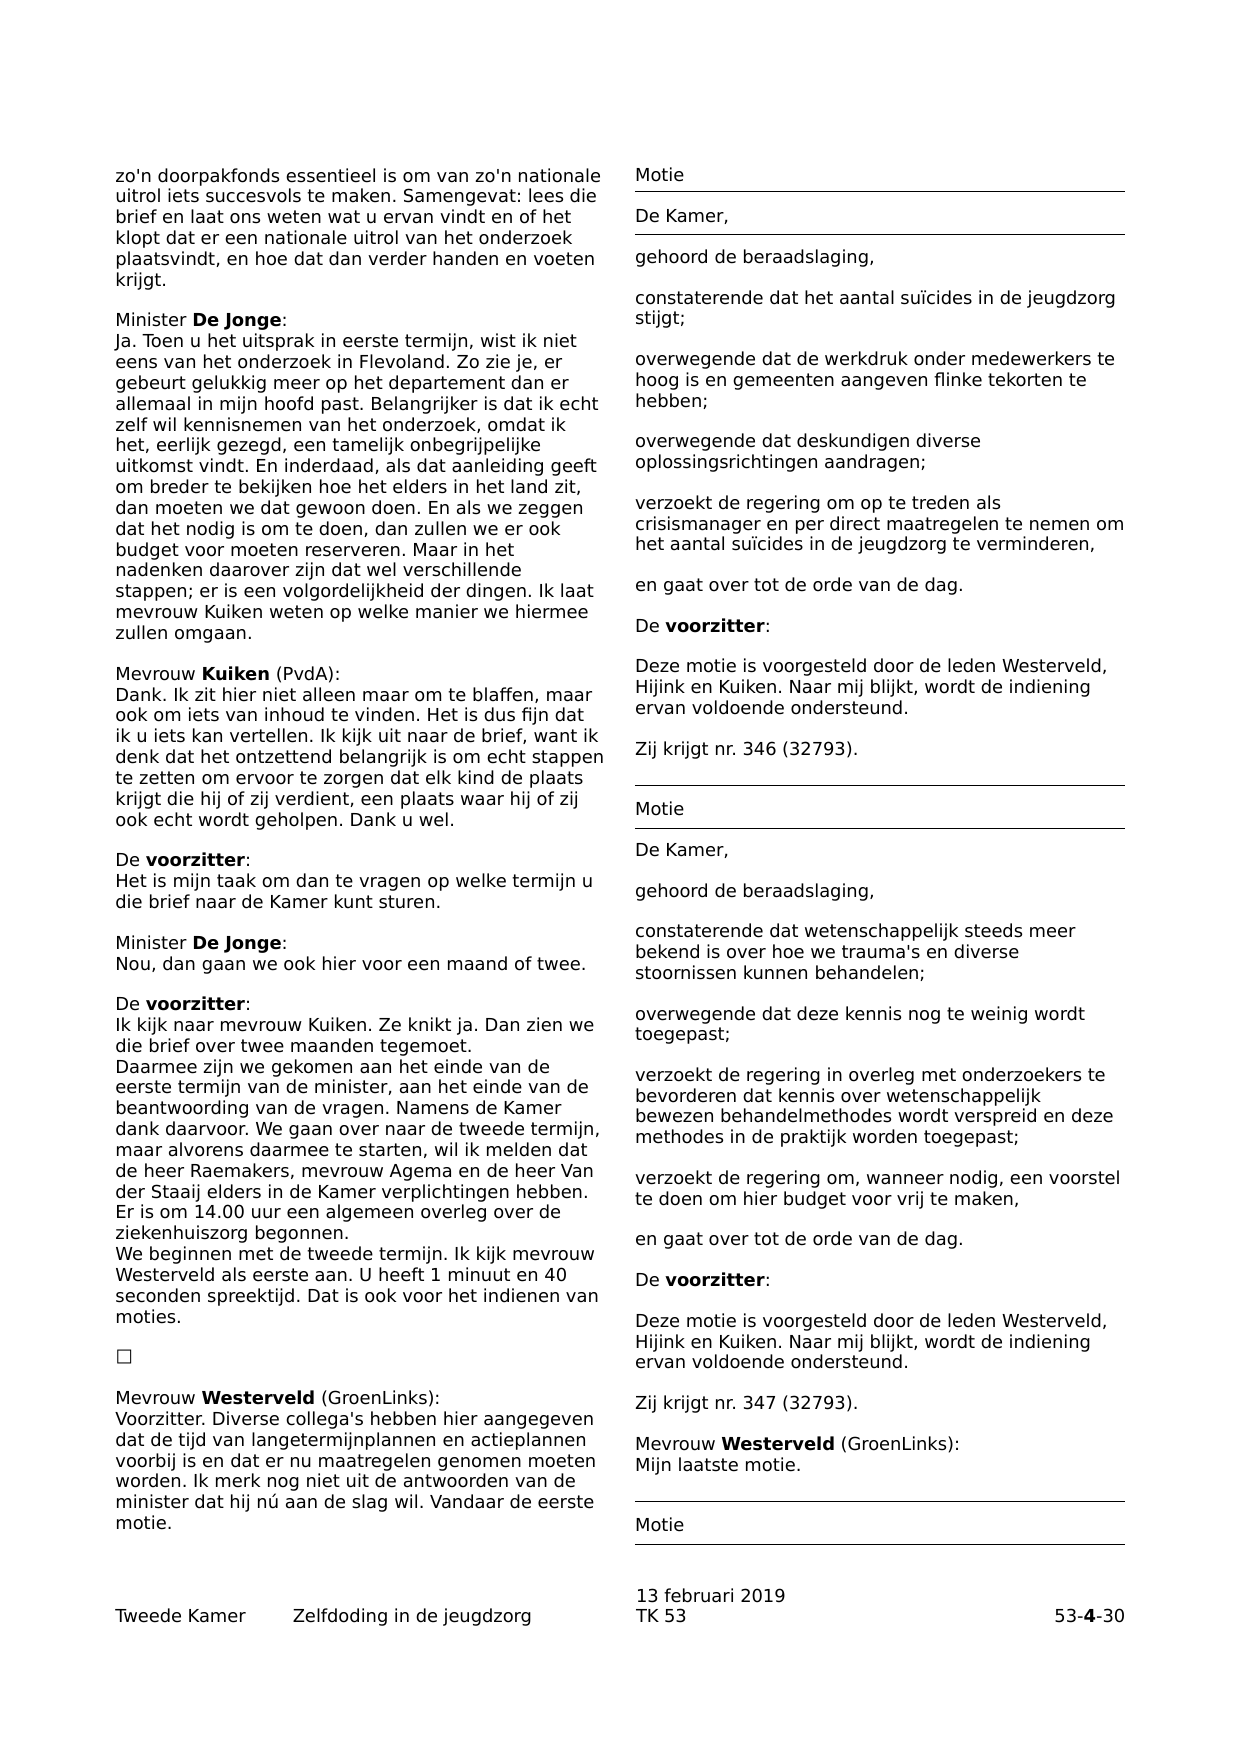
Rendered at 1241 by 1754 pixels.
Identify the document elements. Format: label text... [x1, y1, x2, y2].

text Daarmee zijn we gekomen aan het einde van de eerste termijn van de minister, aan het einde van de beantwoording van de vragen. Namens de Kamer dank daarvoor. We gaan over naar de tweede termijn, maar alvorens daarmee te starten, wil ik melden dat de heer Raemakers, mevrouw Agema en de heer Van der Staaij elders in de Kamer verplichtingen hebben. Er is om 14.00 uur een algemeen overleg over de ziekenhuiszorg begonnen. [115, 1056, 605, 1244]
text Motie [635, 165, 1125, 186]
text Mevrouw Kuiken (PvdA): [115, 663, 605, 684]
text Nou, dan gaan we ook hier voor een maand of twee. [115, 953, 605, 974]
text Zij krijgt nr. 346 (32793). [635, 738, 1125, 759]
text Minister De Jonge: [115, 932, 605, 953]
text Mijn laatste motie. [635, 1454, 1125, 1475]
text overwegende dat deze kennis nog te weinig wordt toegepast; [635, 1003, 1125, 1045]
text constaterende dat het aantal suïcides in de jeugdzorg stijgt; [635, 287, 1125, 329]
text De voorzitter: [115, 994, 605, 1015]
text De voorzitter: [115, 850, 605, 871]
text ⬜ [115, 1347, 605, 1368]
text en gaat over tot de orde van de dag. [635, 575, 1125, 596]
text Dank. Ik zit hier niet alleen maar om te blaffen, maar ook om iets van inhoud te vinden. Het is dus fijn dat ik u iets kan vertellen. Ik kijk uit naar de brief, want ik denk dat het ontzettend belangrijk is om echt stappen te zetten om ervoor te zorgen dat elk kind de plaats krijgt die hij of zij verdient, een plaats waar hij of zij ook echt wordt geholpen. Dank u wel. [115, 684, 605, 830]
text verzoekt de regering in overleg met onderzoekers te bevorderen dat kennis over wetenschappelijk bewezen behandelmethodes wordt verspreid en deze methodes in de praktijk worden toegepast; [635, 1065, 1125, 1148]
text overwegende dat deskundigen diverse oplossingsrichtingen aandragen; [635, 431, 1125, 473]
text verzoekt de regering om op te treden als crisismanager en per direct maatregelen te nemen om het aantal suïcides in de jeugdzorg te verminderen, [635, 493, 1125, 555]
text Ja. Toen u het uitsprak in eerste termijn, wist ik niet eens van het onderzoek in Flevoland. Zo zie je, er gebeurt gelukkig meer op het departement dan er allemaal in mijn hoofd past. Belangrijker is dat ik echt zelf wil kennisnemen van het onderzoek, omdat ik het, eerlijk gezegd, een tamelijk onbegrijpelijke uitkomst vindt. En inderdaad, als dat aanleiding geeft om breder te bekijken hoe het elders in het land zit, dan moeten we dat gewoon doen. En als we zeggen dat het nodig is om te doen, dan zullen we er ook budget voor moeten reserveren. Maar in het nadenken daarover zijn dat wel verschillende stappen; er is een volgordelijkheid der dingen. Ik laat mevrouw Kuiken weten op welke manier we hiermee zullen omgaan. [115, 331, 605, 643]
text De voorzitter: [635, 616, 1125, 636]
text Deze motie is voorgesteld door de leden Westerveld, Hijink en Kuiken. Naar mij blijkt, wordt de indiening ervan voldoende ondersteund. [635, 1311, 1125, 1373]
text constaterende dat wetenschappelijk steeds meer bekend is over hoe we trauma's en diverse stoornissen kunnen behandelen; [635, 921, 1125, 983]
text zo'n doorpakfonds essentieel is om van zo'n nationale uitrol iets succesvols te maken. Samengevat: lees die brief en laat ons weten wat u ervan vindt en of het klopt dat er een nationale uitrol van het onderzoek plaatsvindt, en hoe dat dan verder handen en voeten krijgt. [115, 165, 605, 290]
text Mevrouw Westerveld (GroenLinks): [115, 1388, 605, 1409]
text Het is mijn taak om dan te vragen op welke termijn u die brief naar de Kamer kunt sturen. [115, 871, 605, 912]
text Ik kijk naar mevrouw Kuiken. Ze knikt ja. Dan zien we die brief over twee maanden tegemoet. [115, 1015, 605, 1056]
text Deze motie is voorgesteld door de leden Westerveld, Hijink en Kuiken. Naar mij blijkt, wordt de indiening ervan voldoende ondersteund. [635, 656, 1125, 718]
text Minister De Jonge: [115, 310, 605, 331]
text gehoord de beraadslaging, [635, 247, 1125, 267]
text Mevrouw Westerveld (GroenLinks): [635, 1434, 1125, 1454]
text Zij krijgt nr. 347 (32793). [635, 1393, 1125, 1414]
text De Kamer, [635, 206, 1125, 227]
text overwegende dat de werkdruk onder medewerkers te hoog is en gemeenten aangeven flinke tekorten te hebben; [635, 349, 1125, 411]
text De voorzitter: [635, 1270, 1125, 1291]
text De Kamer, [635, 840, 1125, 861]
text We beginnen met de tweede termijn. Ik kijk mevrouw Westerveld als eerste aan. U heeft 1 minuut en 40 seconden spreektijd. Dat is ook voor het indienen van moties. [115, 1244, 605, 1327]
text verzoekt de regering om, wanneer nodig, een voorstel te doen om hier budget voor vrij te maken, [635, 1168, 1125, 1209]
text gehoord de beraadslaging, [635, 881, 1125, 901]
text Voorzitter. Diverse collega's hebben hier aangegeven dat de tijd van langetermijnplannen en actieplannen voorbij is en dat er nu maatregelen genomen moeten worden. Ik merk nog niet uit de antwoorden van de minister dat hij nú aan de slag wil. Vandaar de eerste motie. [115, 1409, 605, 1534]
text en gaat over tot de orde van de dag. [635, 1229, 1125, 1250]
text Motie [635, 799, 1125, 820]
text Motie [635, 1515, 1125, 1536]
